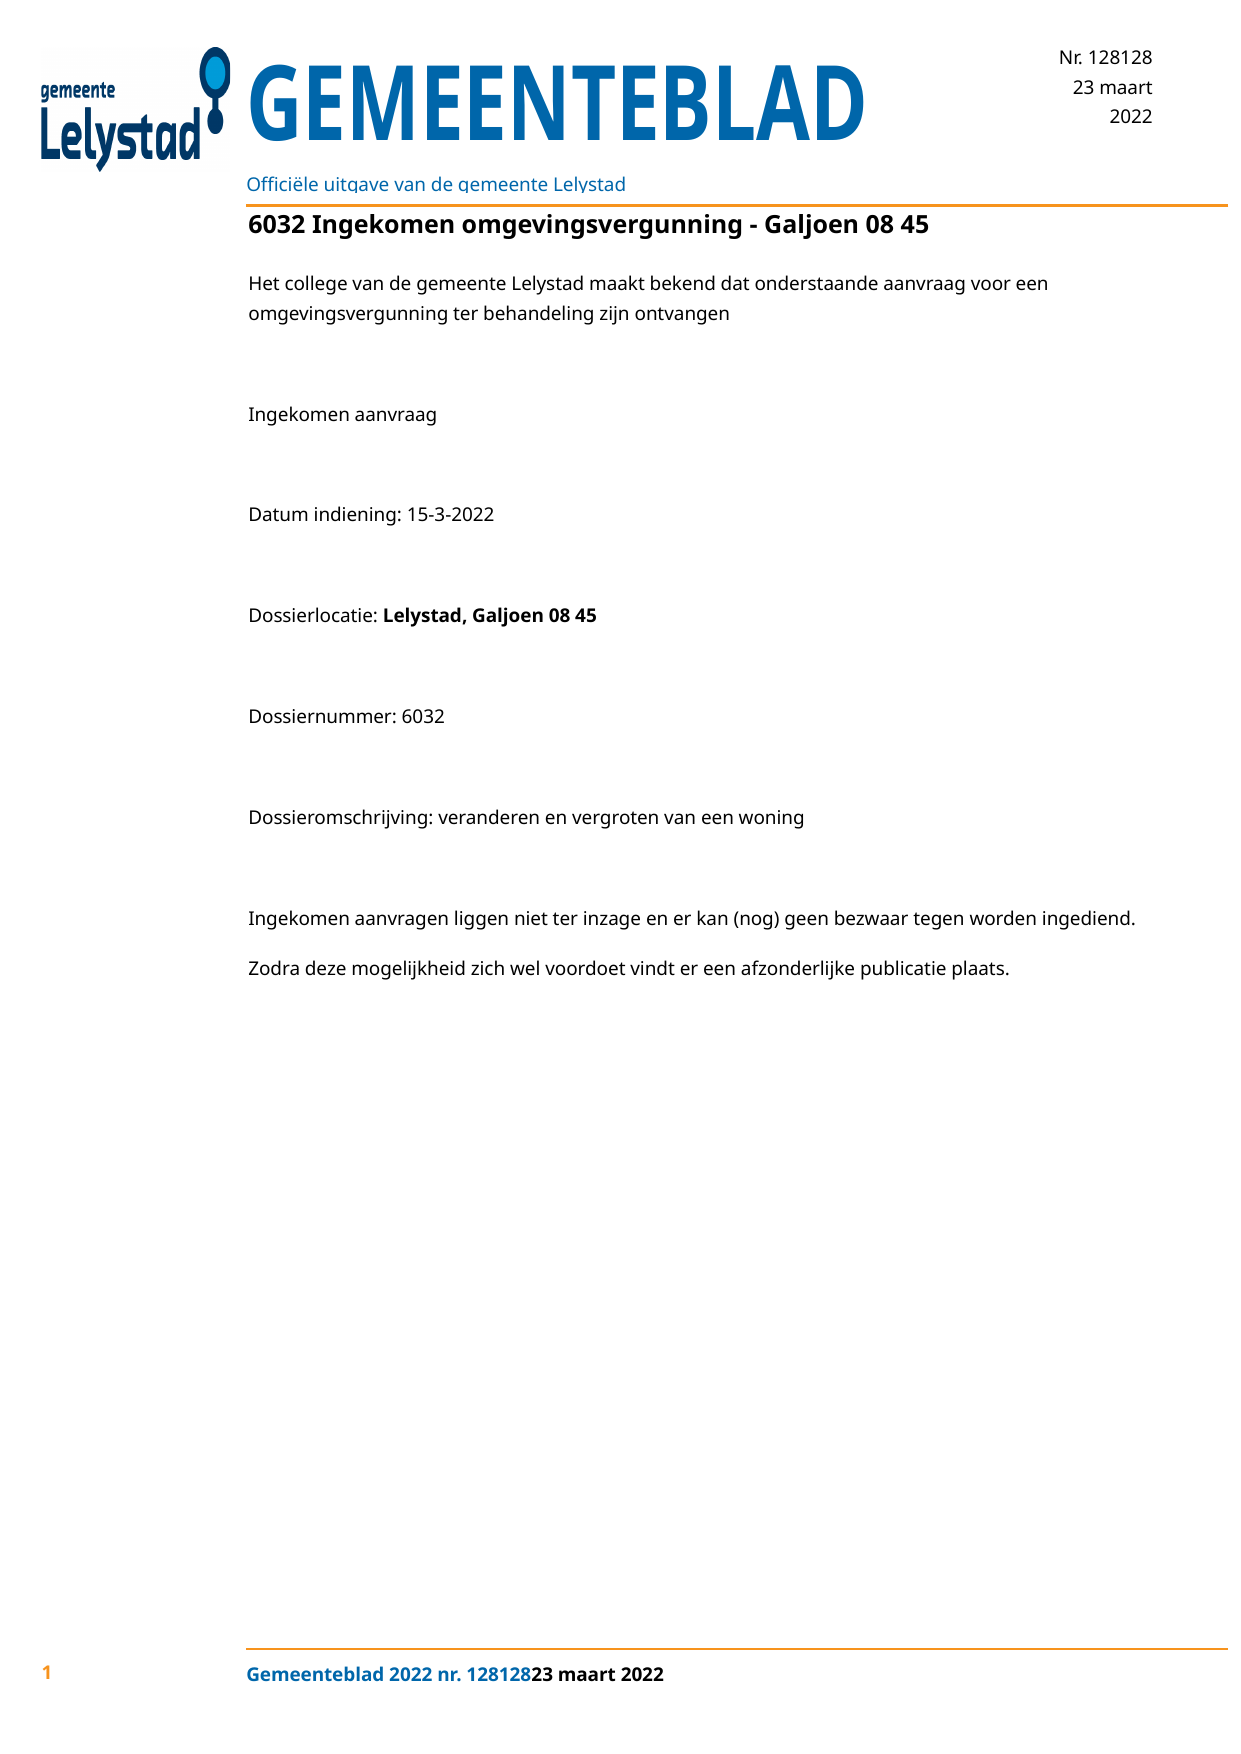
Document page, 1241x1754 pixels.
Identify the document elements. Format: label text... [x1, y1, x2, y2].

text Datum indiening: 15-3-2022 [248, 502, 1152, 527]
text Zodra deze mogelijkheid zich wel voordoet vindt er een afzonderlijke publicatie plaats. [248, 955, 1152, 981]
text Ingekomen aanvragen liggen niet ter inzage en er kan (nog) geen bezwaar tegen worden ingediend. [248, 905, 1152, 931]
text Ingekomen aanvraag [248, 401, 1152, 426]
text Het college van de gemeente Lelystad maakt bekend dat onderstaande aanvraag voor een omgevingsvergunning ter behandeling zijn ontvangen [248, 270, 1152, 326]
picture [41, 47, 231, 172]
text Dossiernummer: 6032 [248, 703, 1152, 729]
text 6032 Ingekomen omgevingsvergunning - Galjoen 08 45 [248, 207, 1152, 241]
text Dossieromschrijving: veranderen en vergroten van een woning [248, 804, 1152, 830]
text Dossierlocatie: Lelystad, Galjoen 08 45 [248, 602, 1152, 628]
